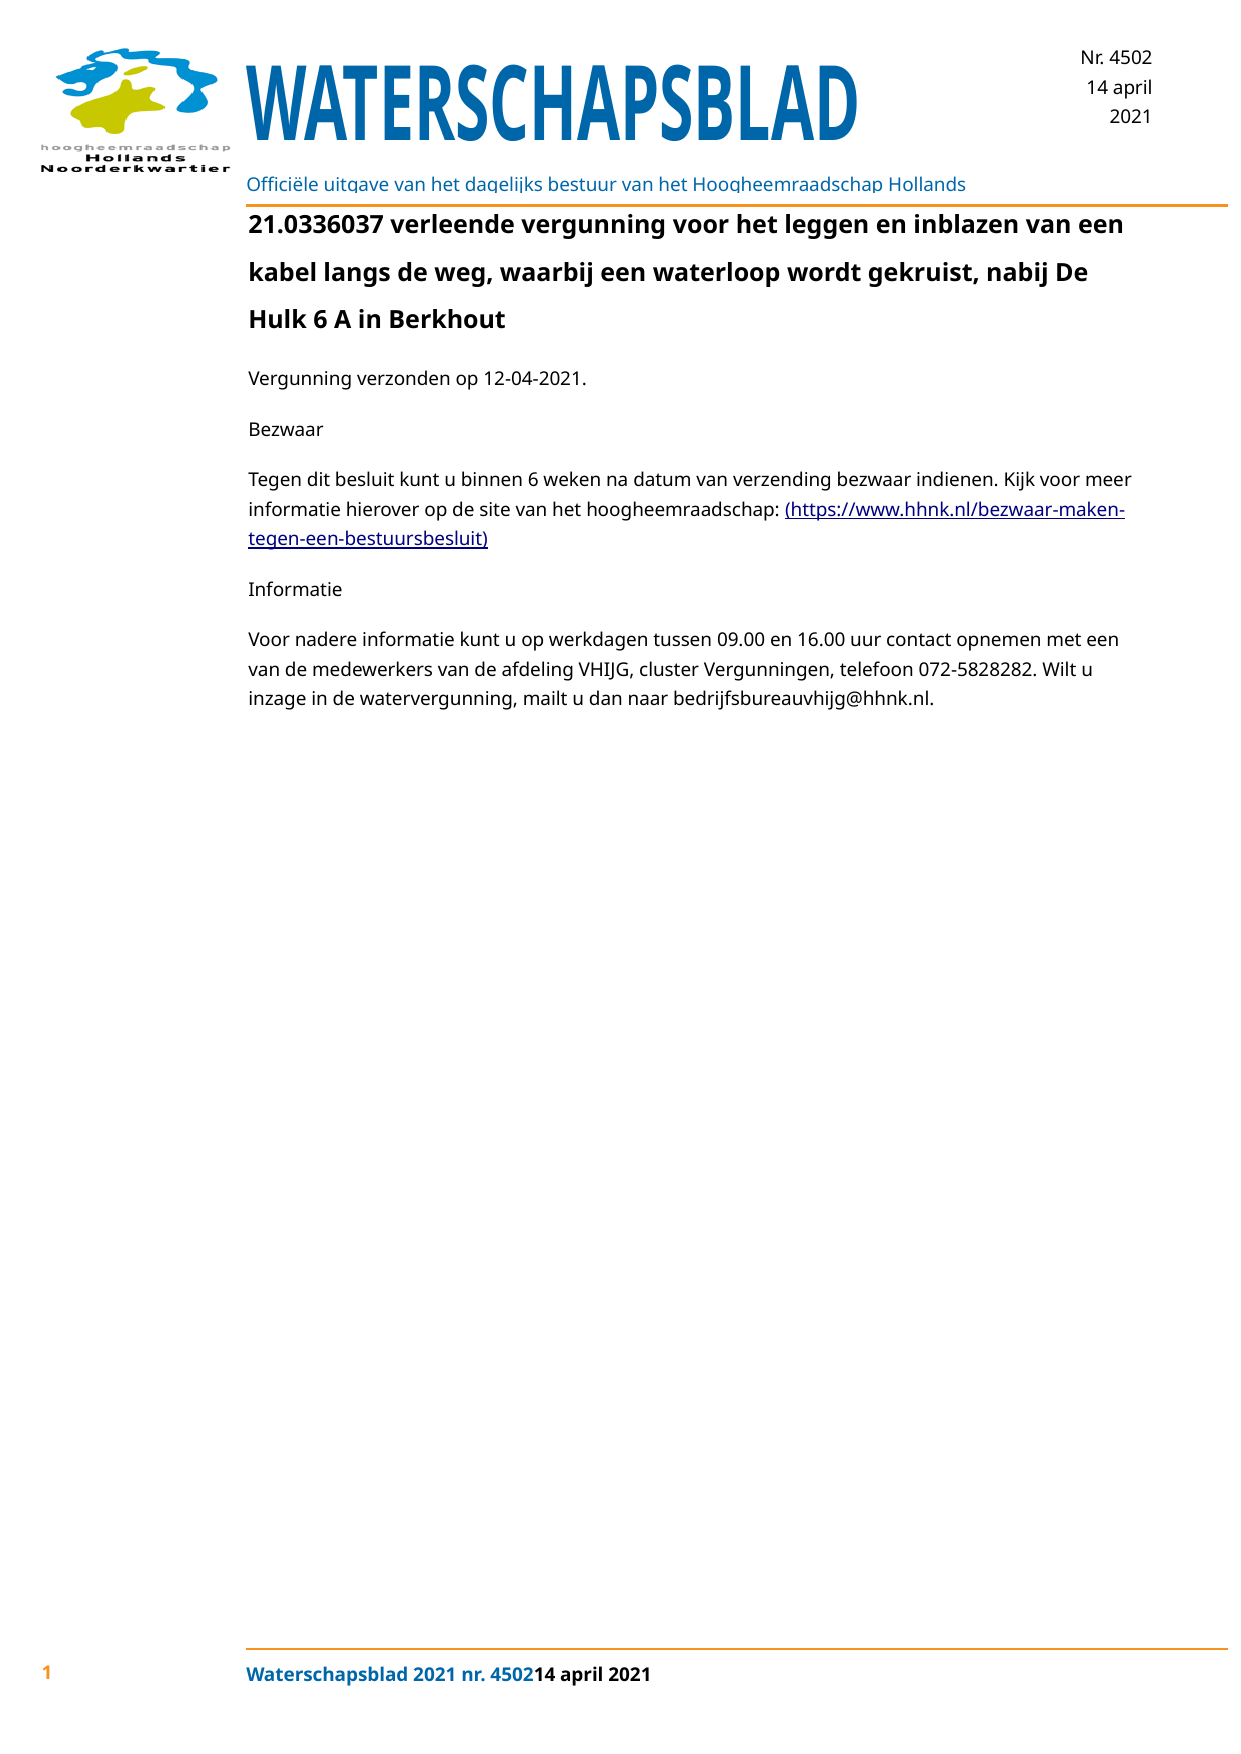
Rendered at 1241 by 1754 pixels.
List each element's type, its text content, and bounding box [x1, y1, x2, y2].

text Voor nadere informatie kunt u op werkdagen tussen 09.00 en 16.00 uur contact opnemen met een van de medewerkers van de afdeling VHIJG, cluster Vergunningen, telefoon 072-5828282. Wilt u inzage in de watervergunning, mailt u dan naar bedrijfsbureauvhijg@hhnk.nl. [248, 626, 1152, 711]
picture [41, 47, 231, 172]
text Informatie [248, 576, 1152, 602]
text Bezwaar [248, 416, 1152, 442]
text Vergunning verzonden op 12-04-2021. [248, 366, 1152, 391]
text Tegen dit besluit kunt u binnen 6 weken na datum van verzending bezwaar indienen. Kijk voor meer informatie hierover op de site van het hoogheemraadschap: (https://www.hhnk.nl/bezwaar-maken-tegen-een-bestuursbesluit) [248, 466, 1152, 551]
text 21.0336037 verleende vergunning voor het leggen en inblazen van een kabel langs de weg, waarbij een waterloop wordt gekruist, nabij De Hulk 6 A in Berkhout [248, 207, 1152, 336]
